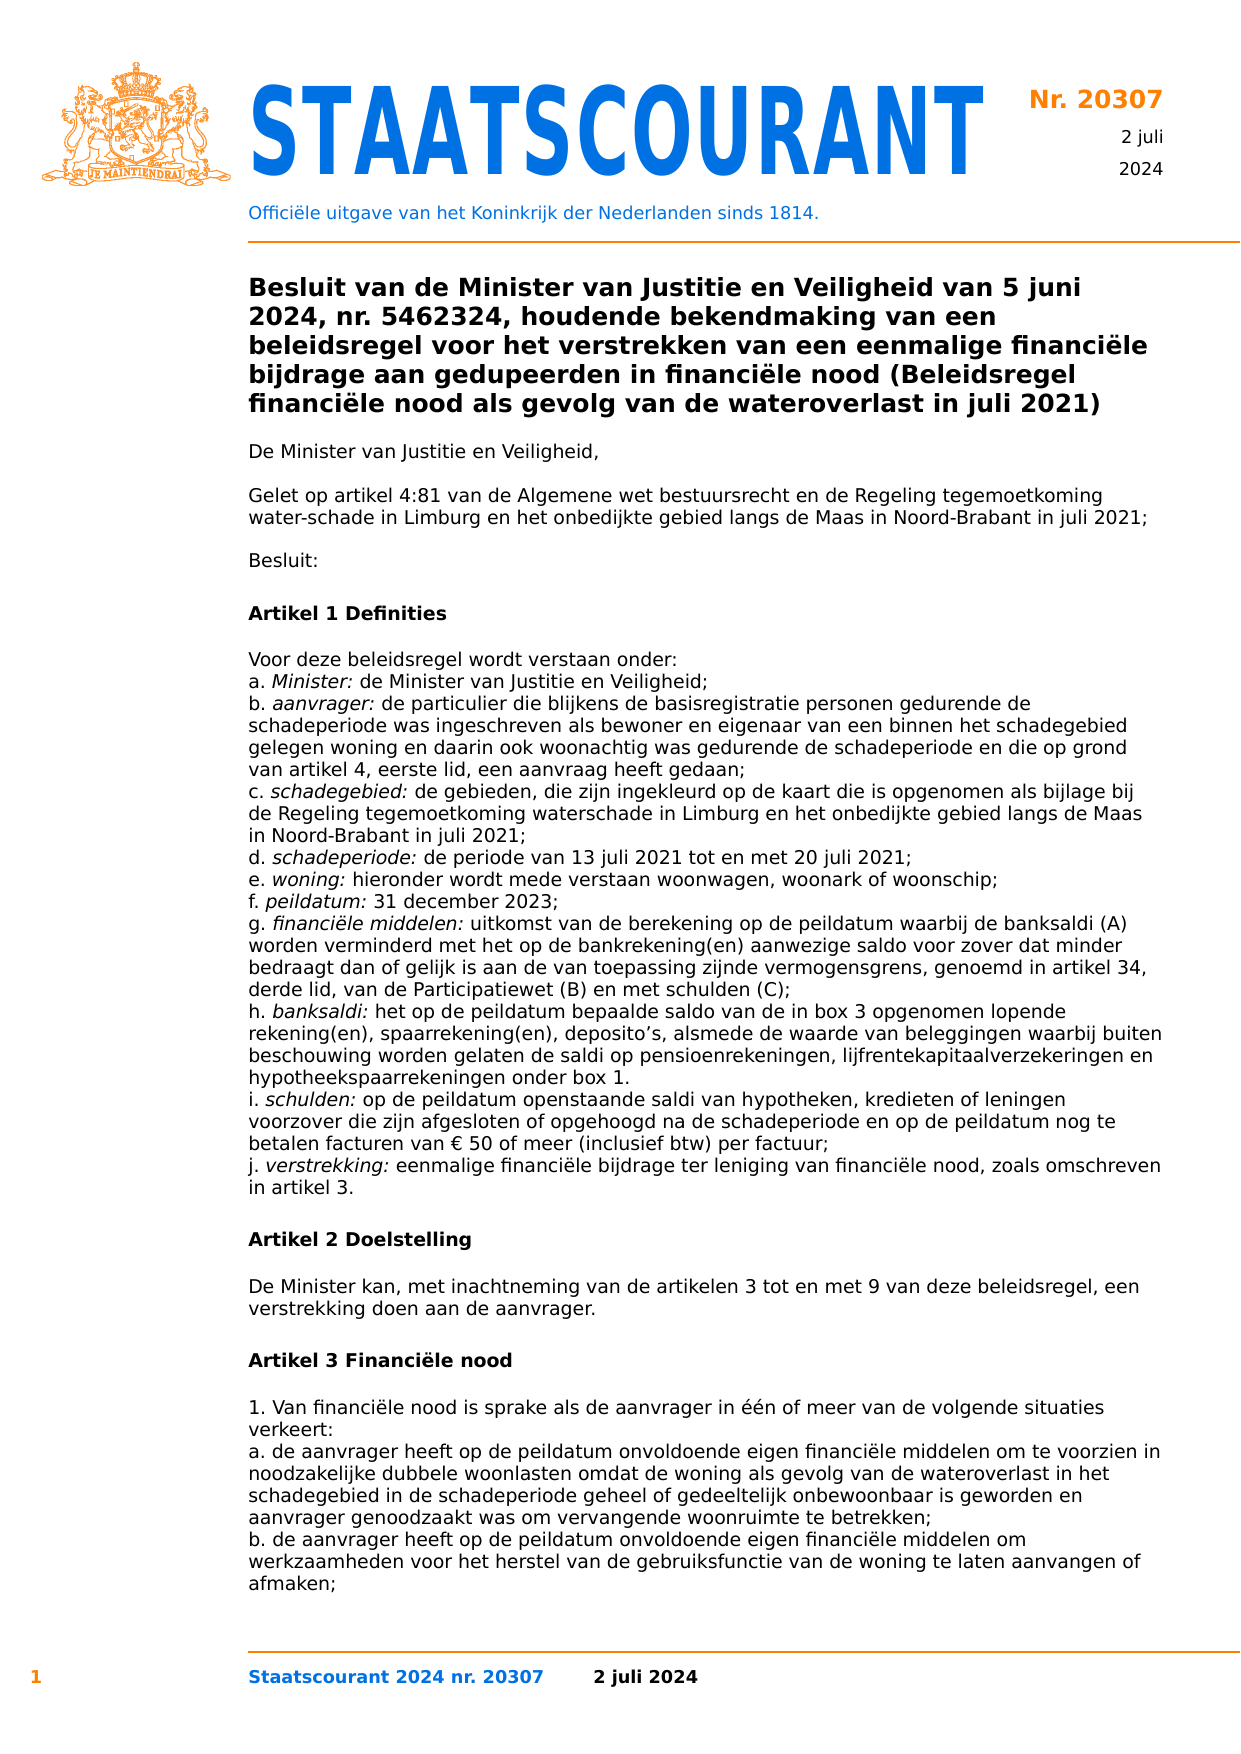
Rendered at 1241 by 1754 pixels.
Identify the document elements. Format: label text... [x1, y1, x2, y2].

text 1. Van financiële nood is sprake als de aanvrager in één of meer van de volgende situaties verkeert: [248, 1397, 1163, 1441]
picture [41, 62, 231, 186]
text j. verstrekking: eenmalige financiële bijdrage ter leniging van financiële nood, zoals omschreven in artikel 3. [248, 1155, 1163, 1199]
table_cell 2024 [998, 153, 1240, 203]
text Gelet op artikel 4:81 van de Algemene wet bestuursrecht en de Regeling tegemoetkoming water-schade in Limburg en het onbedijkte gebied langs de Maas in Noord-Brabant in juli 2021; [248, 484, 1163, 528]
text Besluit: [248, 550, 1163, 572]
text De Minister van Justitie en Veiligheid, [248, 441, 1163, 463]
table_cell Officiële uitgave van het Koninkrijk der Nederlanden sinds 1814. [248, 203, 1240, 241]
text i. schulden: op de peildatum openstaande saldi van hypotheken, kredieten of leningen voorzover die zijn afgesloten of opgehoogd na de schadeperiode en op de peildatum nog te betalen facturen van € 50 of meer (inclusief btw) per factuur; [248, 1089, 1163, 1155]
text Voor deze beleidsregel wordt verstaan onder: [248, 649, 1163, 671]
table_header Nr. 20307 [998, 62, 1240, 121]
subtitle Artikel 3 Financiële nood [248, 1350, 1163, 1372]
text d. schadeperiode: de periode van 13 juli 2021 tot en met 20 juli 2021; [248, 847, 1163, 869]
text b. de aanvrager heeft op de peildatum onvoldoende eigen financiële middelen om werkzaamheden voor het herstel van de gebruiksfunctie van de woning te laten aanvangen of afmaken; [248, 1529, 1163, 1594]
table_header STAATSCOURANT [248, 62, 998, 203]
subtitle Besluit van de Minister van Justitie en Veiligheid van 5 juni 2024, nr. 5462324, houdende bekendmaking van een beleidsregel voor het verstrekken van een eenmalige financiële bijdrage aan gedupeerden in financiële nood (Beleidsregel financiële nood als gevolg van de wateroverlast in juli 2021) [248, 273, 1163, 419]
text b. aanvrager: de particulier die blijkens de basisregistratie personen gedurende de schadeperiode was ingeschreven als bewoner en eigenaar van een binnen het schadegebied gelegen woning en daarin ook woonachtig was gedurende de schadeperiode en die op grond van artikel 4, eerste lid, een aanvraag heeft gedaan; [248, 693, 1163, 781]
subtitle Artikel 1 Definities [248, 602, 1163, 624]
text c. schadegebied: de gebieden, die zijn ingekleurd op de kaart die is opgenomen als bijlage bij de Regeling tegemoetkoming waterschade in Limburg en het onbedijkte gebied langs de Maas in Noord-Brabant in juli 2021; [248, 781, 1163, 847]
text De Minister kan, met inachtneming van de artikelen 3 tot en met 9 van deze beleidsregel, een verstrekking doen aan de aanvrager. [248, 1276, 1163, 1320]
text h. banksaldi: het op de peildatum bepaalde saldo van de in box 3 opgenomen lopende rekening(en), spaarrekening(en), deposito’s, alsmede de waarde van beleggingen waarbij buiten beschouwing worden gelaten de saldi op pensioenrekeningen, lijfrentekapitaalverzekeringen en hypotheekspaarrekeningen onder box 1. [248, 1001, 1163, 1089]
text f. peildatum: 31 december 2023; [248, 891, 1163, 913]
subtitle Artikel 2 Doelstelling [248, 1229, 1163, 1251]
text a. Minister: de Minister van Justitie en Veiligheid; [248, 671, 1163, 693]
table_header [25, 62, 248, 241]
text g. financiële middelen: uitkomst van de berekening op de peildatum waarbij de banksaldi (A) worden verminderd met het op de bankrekening(en) aanwezige saldo voor zover dat minder bedraagt dan of gelijk is aan de van toepassing zijnde vermogensgrens, genoemd in artikel 34, derde lid, van de Participatiewet (B) en met schulden (C); [248, 913, 1163, 1001]
table_cell 2 juli [998, 121, 1240, 153]
text a. de aanvrager heeft op de peildatum onvoldoende eigen financiële middelen om te voorzien in noodzakelijke dubbele woonlasten omdat de woning als gevolg van de wateroverlast in het schadegebied in de schadeperiode geheel of gedeeltelijk onbewoonbaar is geworden en aanvrager genoodzaakt was om vervangende woonruimte te betrekken; [248, 1441, 1163, 1529]
text e. woning: hieronder wordt mede verstaan woonwagen, woonark of woonschip; [248, 869, 1163, 891]
